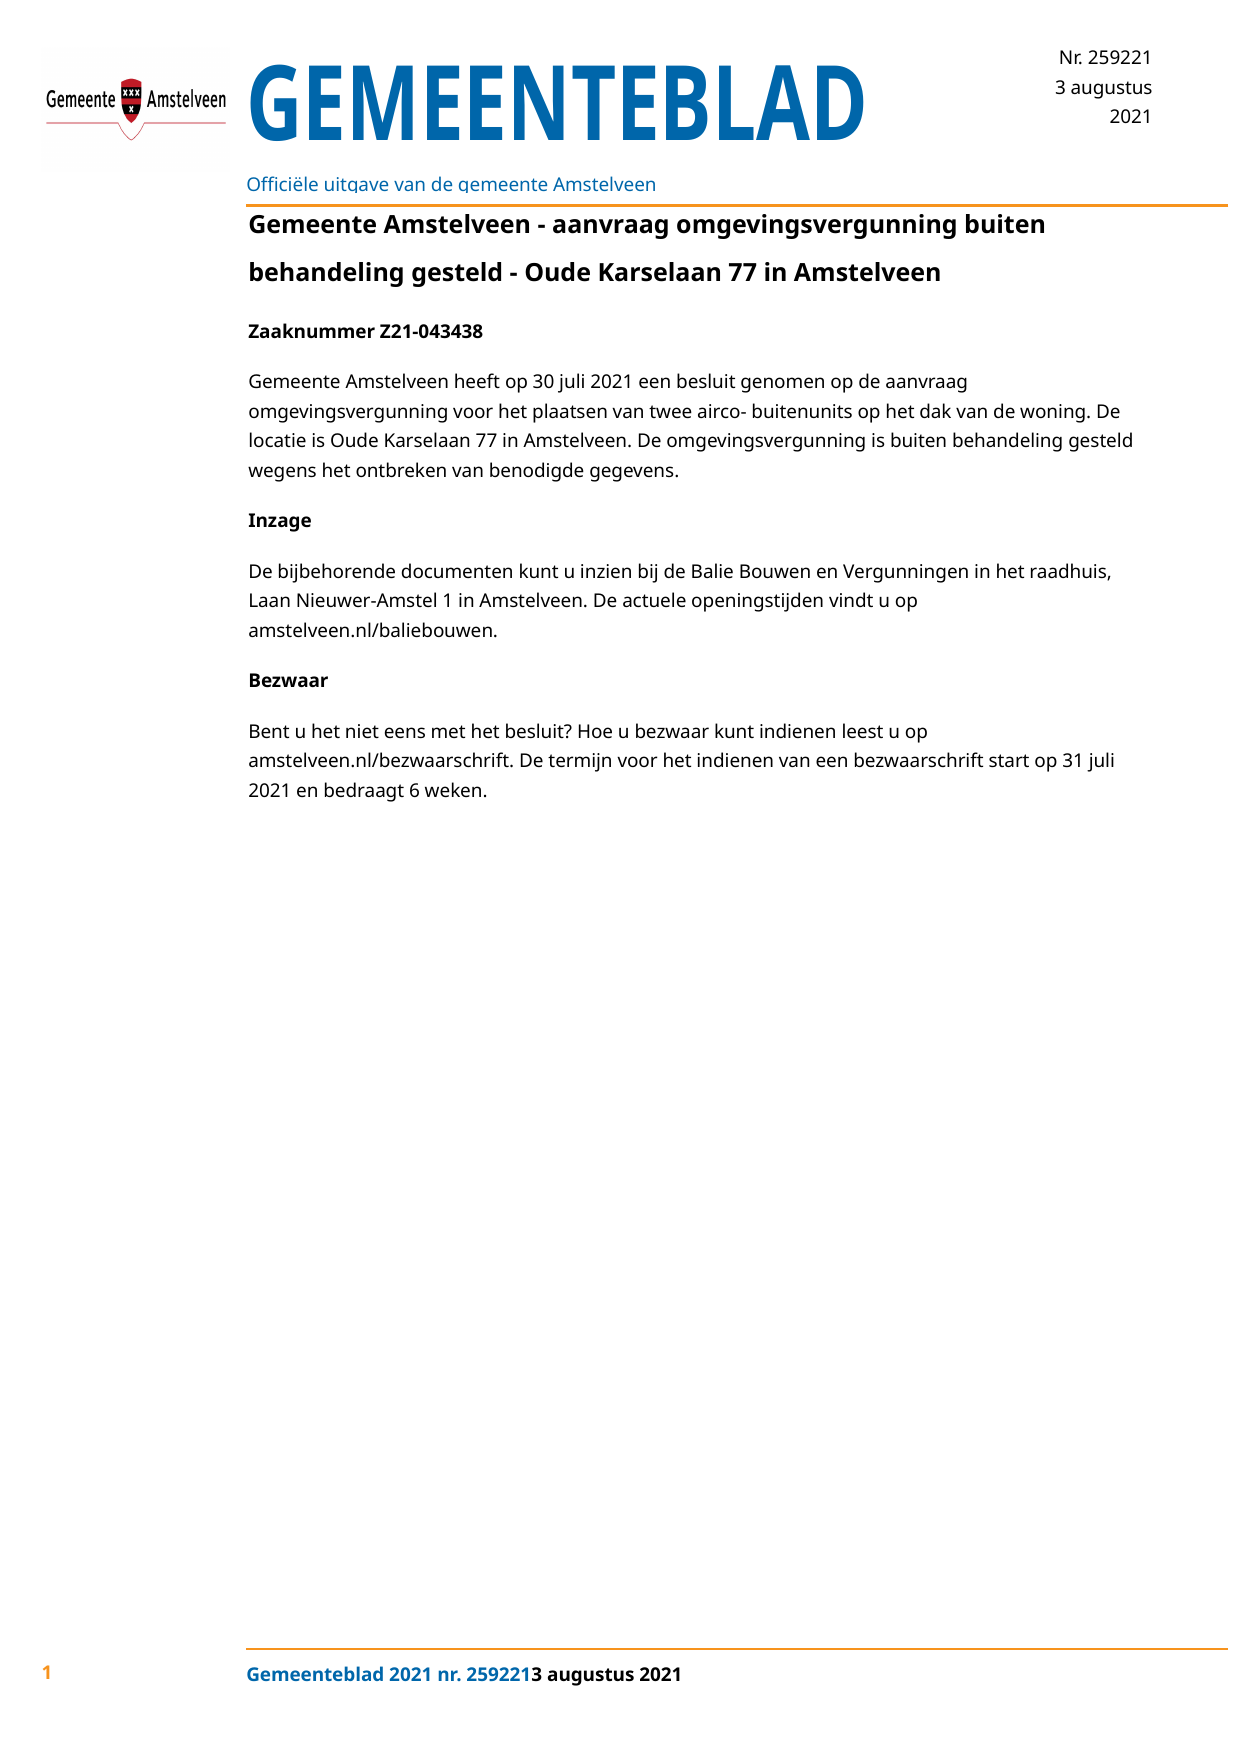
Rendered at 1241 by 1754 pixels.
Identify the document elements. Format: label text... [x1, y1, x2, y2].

text De bijbehorende documenten kunt u inzien bij de Balie Bouwen en Vergunningen in het raadhuis, Laan Nieuwer-Amstel 1 in Amstelveen. De actuele openingstijden vindt u op amstelveen.nl/baliebouwen. [248, 558, 1152, 643]
text Gemeente Amstelveen heeft op 30 juli 2021 een besluit genomen op de aanvraag omgevingsvergunning voor het plaatsen van twee airco- buitenunits op het dak van de woning. De locatie is Oude Karselaan 77 in Amstelveen. De omgevingsvergunning is buiten behandeling gesteld wegens het ontbreken van benodigde gegevens. [248, 368, 1152, 483]
text Zaaknummer Z21-043438 [248, 318, 1152, 344]
text Gemeente Amstelveen - aanvraag omgevingsvergunning buiten behandeling gesteld - Oude Karselaan 77 in Amstelveen [248, 207, 1152, 288]
text Bezwaar [248, 667, 1152, 693]
picture [41, 47, 231, 172]
text Inzage [248, 507, 1152, 533]
text Bent u het niet eens met het besluit? Hoe u bezwaar kunt indienen leest u op amstelveen.nl/bezwaarschrift. De termijn voor het indienen van een bezwaarschrift start op 31 juli 2021 en bedraagt 6 weken. [248, 718, 1152, 803]
